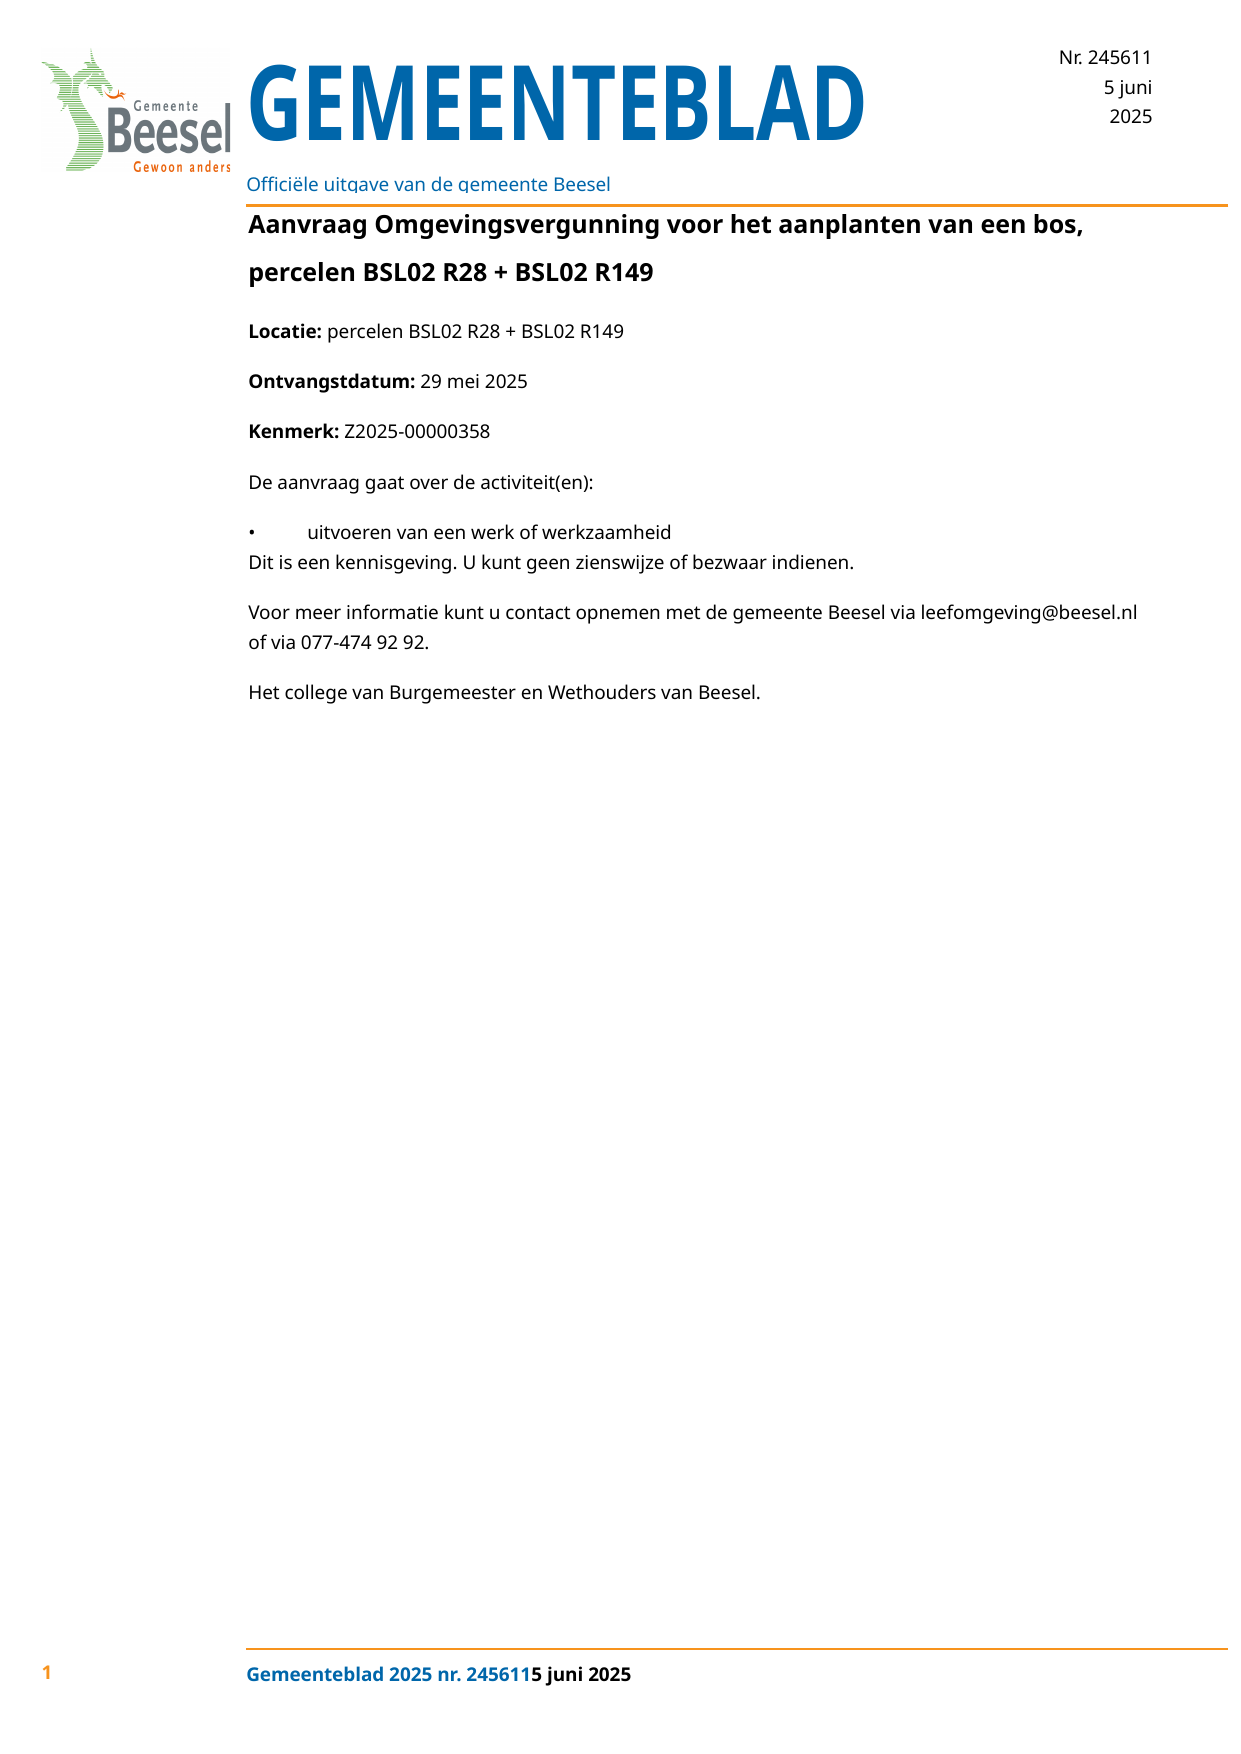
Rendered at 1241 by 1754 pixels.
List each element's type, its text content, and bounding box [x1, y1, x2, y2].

list uitvoeren van een werk of werkzaamheid [248, 519, 1152, 545]
text De aanvraag gaat over de activiteit(en): [248, 469, 1152, 495]
text Ontvangstdatum: 29 mei 2025 [248, 368, 1152, 394]
text Locatie: percelen BSL02 R28 + BSL02 R149 [248, 318, 1152, 344]
text Dit is een kennisgeving. U kunt geen zienswijze of bezwaar indienen. [248, 549, 1152, 575]
text Kenmerk: Z2025-00000358 [248, 419, 1152, 444]
text Voor meer informatie kunt u contact opnemen met de gemeente Beesel via leefomgeving@beesel.nl of via 077-474 92 92. [248, 599, 1152, 655]
picture [41, 47, 231, 172]
text Aanvraag Omgevingsvergunning voor het aanplanten van een bos, percelen BSL02 R28 + BSL02 R149 [248, 207, 1152, 288]
text Het college van Burgemeester en Wethouders van Beesel. [248, 679, 1152, 705]
